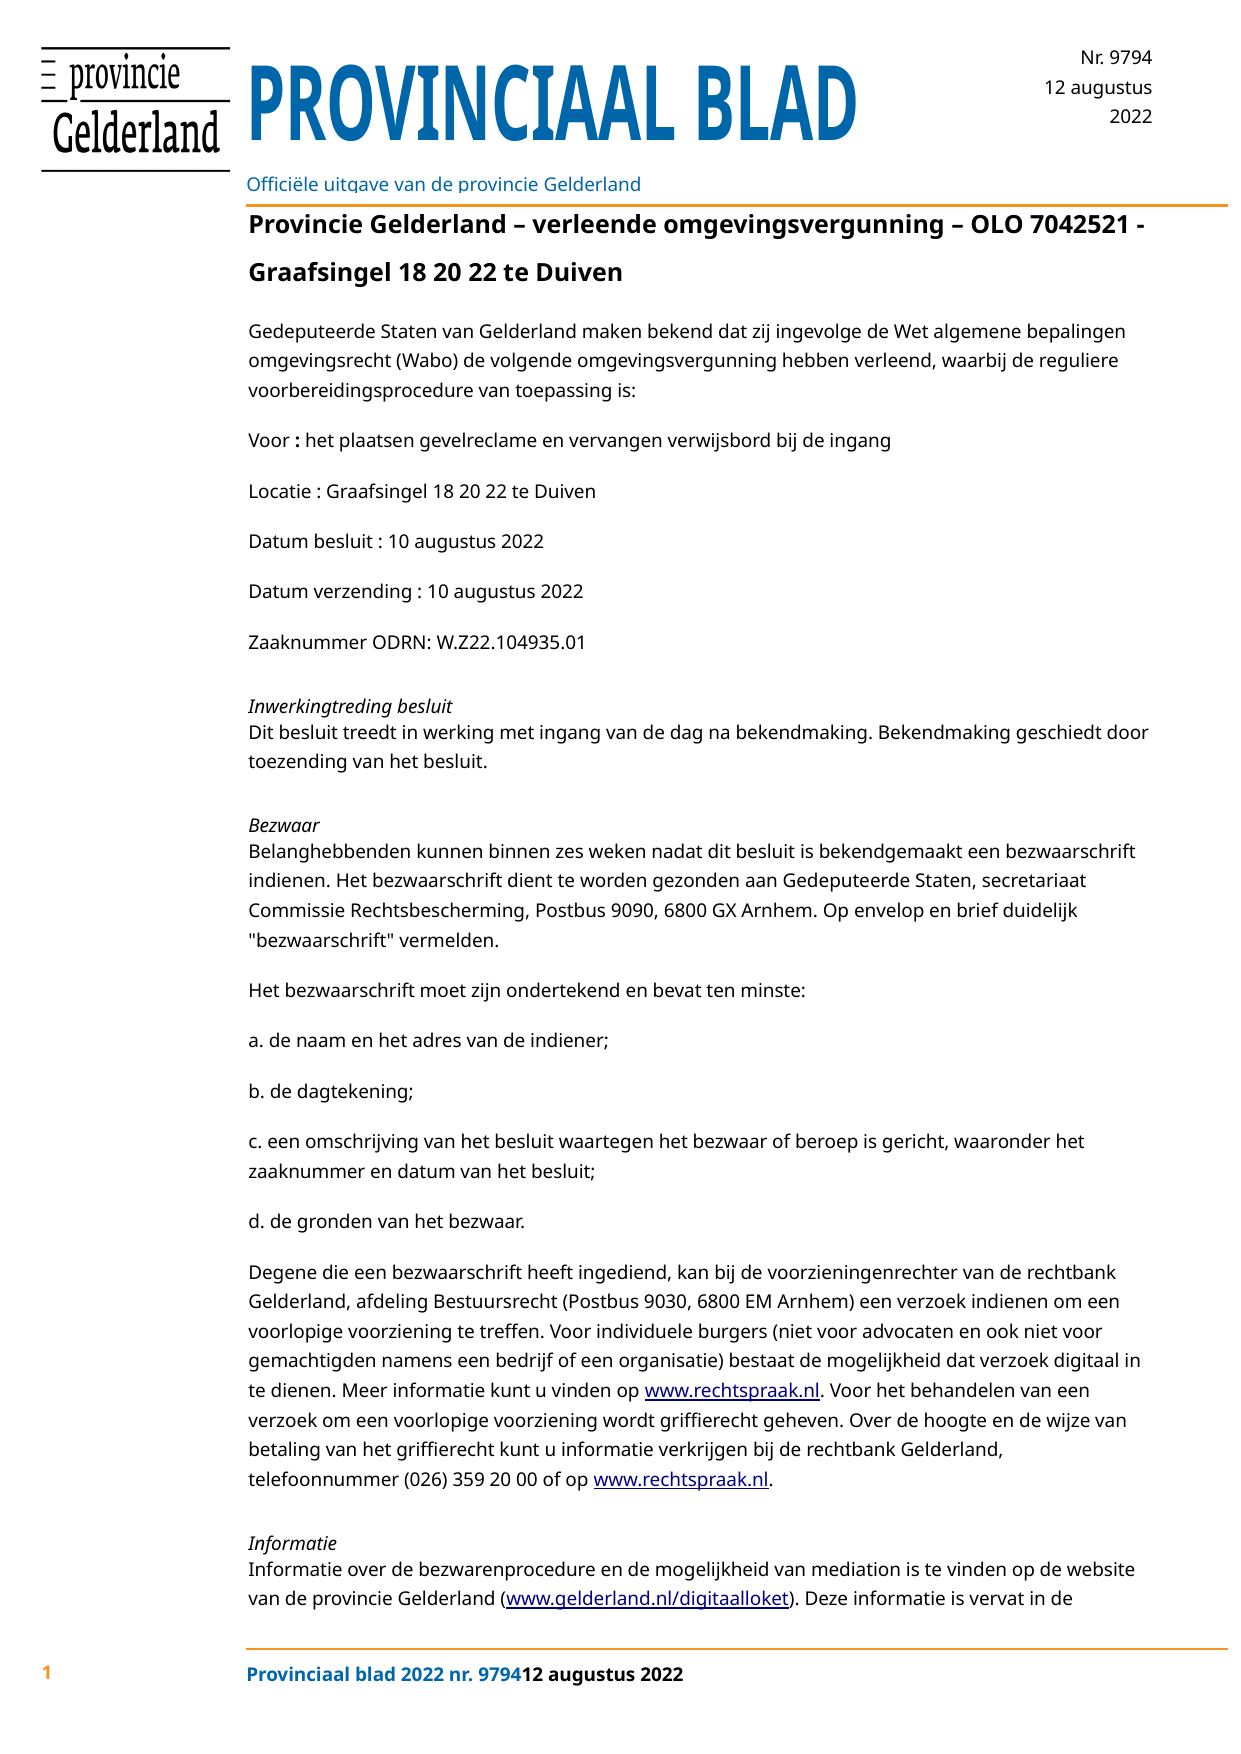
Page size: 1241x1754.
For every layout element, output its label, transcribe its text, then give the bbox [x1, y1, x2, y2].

picture [41, 47, 231, 172]
text Zaaknummer ODRN: W.Z22.104935.01 [248, 629, 1152, 655]
text Belanghebbenden kunnen binnen zes weken nadat dit besluit is bekendgemaakt een bezwaarschrift indienen. Het bezwaarschrift dient te worden gezonden aan Gedeputeerde Staten, secretariaat Commissie Rechtsbescherming, Postbus 9090, 6800 GX Arnhem. Op envelop en brief duidelijk "bezwaarschrift" vermelden. [248, 838, 1152, 953]
text a. de naam en het adres van de indiener; [248, 1028, 1152, 1053]
text Gedeputeerde Staten van Gelderland maken bekend dat zij ingevolge de Wet algemene bepalingen omgevingsrecht (Wabo) de volgende omgevingsvergunning hebben verleend, waarbij de reguliere voorbereidingsprocedure van toepassing is: [248, 318, 1152, 403]
text Degene die een bezwaarschrift heeft ingediend, kan bij de voorzieningenrechter van de rechtbank Gelderland, afdeling Bestuursrecht (Postbus 9030, 6800 EM Arnhem) een verzoek indienen om een voorlopige voorziening te treffen. Voor individuele burgers (niet voor advocaten en ook niet voor gemachtigden namens een bedrijf of een organisatie) bestaat de mogelijkheid dat verzoek digitaal in te dienen. Meer informatie kunt u vinden op www.rechtspraak.nl. Voor het behandelen van een verzoek om een voorlopige voorziening wordt griffierecht geheven. Over de hoogte en de wijze van betaling van het griffierecht kunt u informatie verkrijgen bij de rechtbank Gelderland, telefoonnummer (026) 359 20 00 of op www.rechtspraak.nl. [248, 1259, 1152, 1492]
text Datum besluit : 10 augustus 2022 [248, 528, 1152, 554]
text c. een omschrijving van het besluit waartegen het bezwaar of beroep is gericht, waaronder het zaaknummer en datum van het besluit; [248, 1128, 1152, 1184]
text Informatie over de bezwarenprocedure en de mogelijkheid van mediation is te vinden op de website van de provincie Gelderland (www.gelderland.nl/digitaalloket). Deze informatie is vervat in de [248, 1556, 1152, 1611]
text Bezwaar [248, 812, 1152, 838]
text d. de gronden van het bezwaar. [248, 1208, 1152, 1234]
text Voor : het plaatsen gevelreclame en vervangen verwijsbord bij de ingang [248, 427, 1152, 453]
text Inwerkingtreding besluit [248, 693, 1152, 719]
text Het bezwaarschrift moet zijn ondertekend en bevat ten minste: [248, 977, 1152, 1003]
text Informatie [248, 1530, 1152, 1556]
text Datum verzending : 10 augustus 2022 [248, 579, 1152, 604]
text Locatie : Graafsingel 18 20 22 te Duiven [248, 478, 1152, 504]
text Dit besluit treedt in werking met ingang van de dag na bekendmaking. Bekendmaking geschiedt door toezending van het besluit. [248, 719, 1152, 774]
text b. de dagtekening; [248, 1078, 1152, 1104]
text Provincie Gelderland – verleende omgevingsvergunning – OLO 7042521 - Graafsingel 18 20 22 te Duiven [248, 207, 1152, 288]
